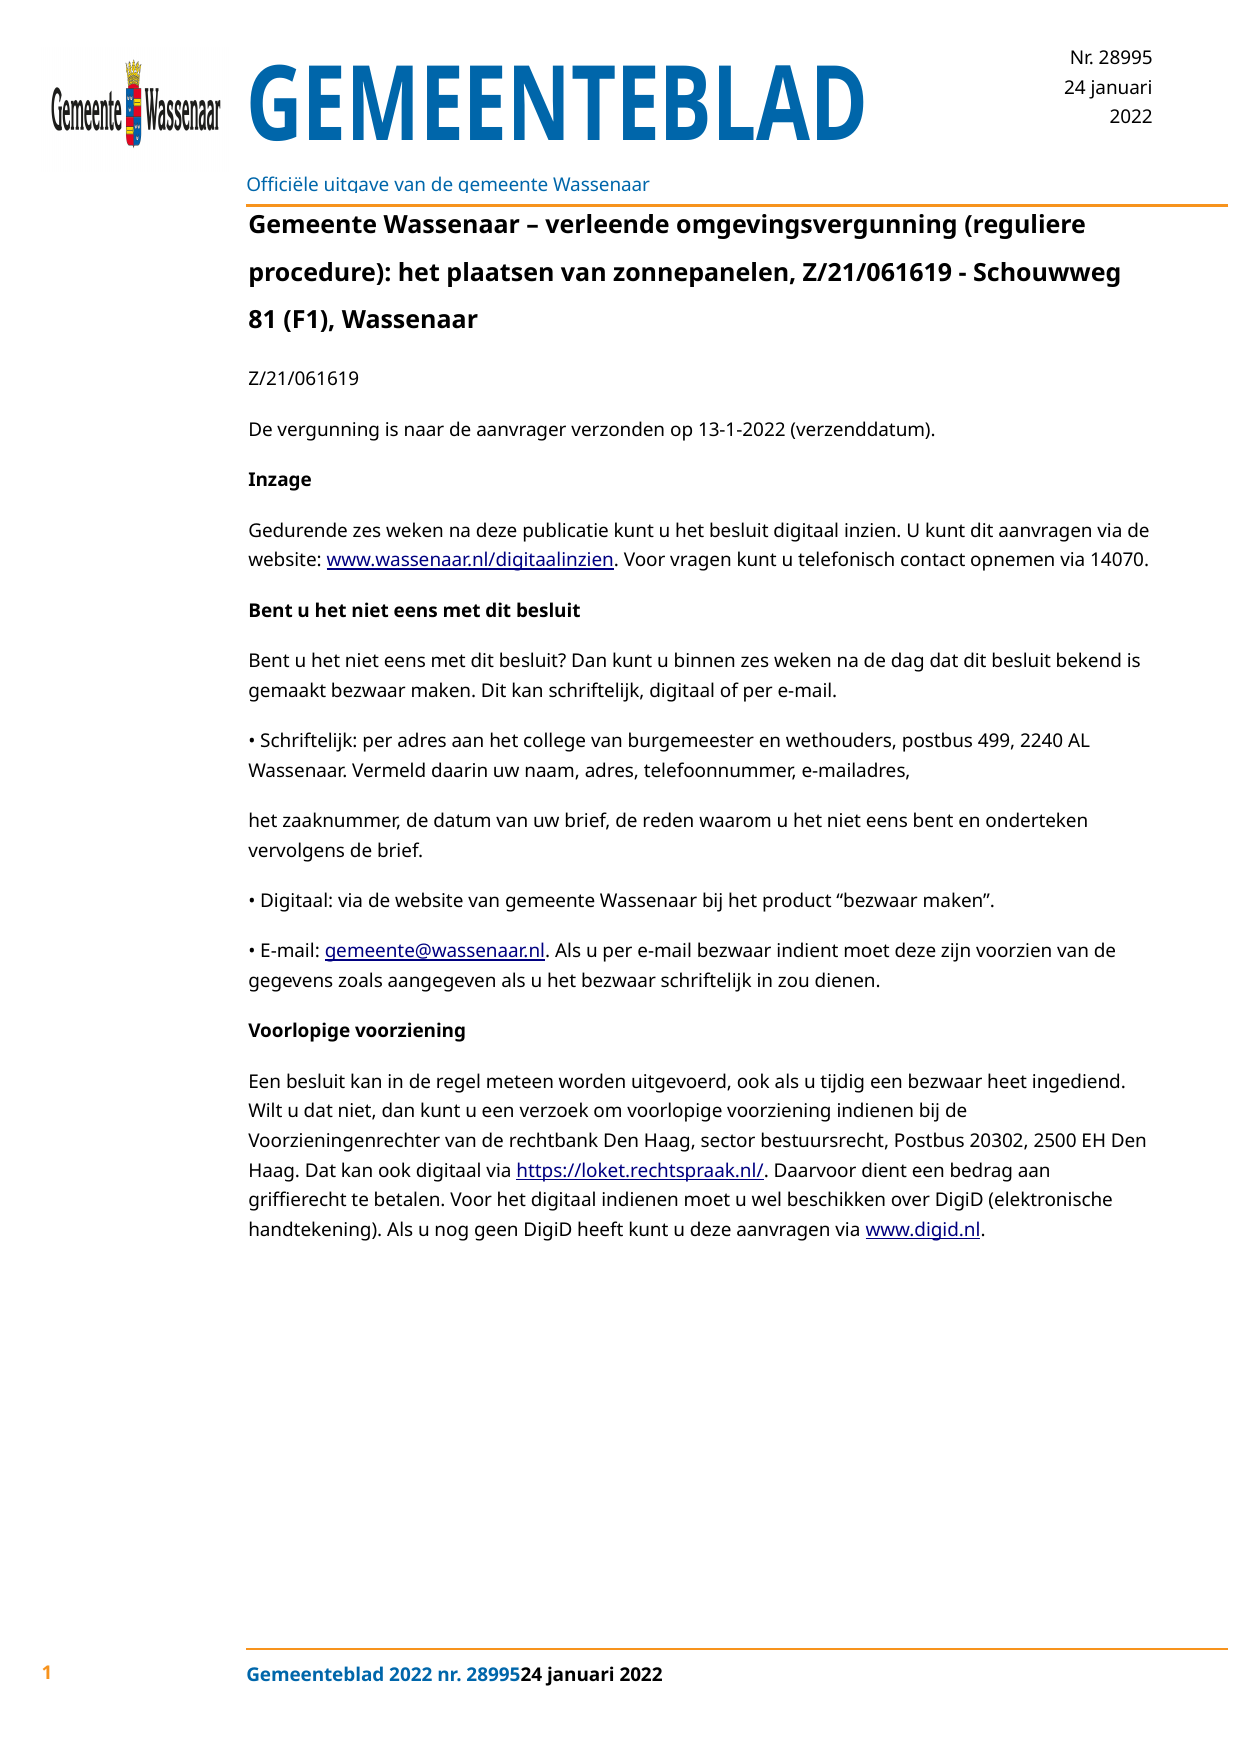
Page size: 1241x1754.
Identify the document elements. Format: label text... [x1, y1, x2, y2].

text het zaaknummer, de datum van uw brief, de reden waarom u het niet eens bent en onderteken vervolgens de brief. [248, 807, 1152, 862]
text Bent u het niet eens met dit besluit [248, 597, 1152, 622]
picture [41, 47, 231, 172]
text Gedurende zes weken na deze publicatie kunt u het besluit digitaal inzien. U kunt dit aanvragen via de website: www.wassenaar.nl/digitaalinzien. Voor vragen kunt u telefonisch contact opnemen via 14070. [248, 517, 1152, 572]
text Bent u het niet eens met dit besluit? Dan kunt u binnen zes weken na de dag dat dit besluit bekend is gemaakt bezwaar maken. Dit kan schriftelijk, digitaal of per e-mail. [248, 647, 1152, 702]
text Z/21/061619 [248, 366, 1152, 391]
text Inzage [248, 466, 1152, 492]
text • Schriftelijk: per adres aan het college van burgemeester en wethouders, postbus 499, 2240 AL Wassenaar. Vermeld daarin uw naam, adres, telefoonnummer, e-mailadres, [248, 727, 1152, 782]
text • Digitaal: via de website van gemeente Wassenaar bij het product “bezwaar maken”. [248, 887, 1152, 913]
text • E-mail: gemeente@wassenaar.nl. Als u per e-mail bezwaar indient moet deze zijn voorzien van de gegevens zoals aangegeven als u het bezwaar schriftelijk in zou dienen. [248, 938, 1152, 993]
text De vergunning is naar de aanvrager verzonden op 13-1-2022 (verzenddatum). [248, 416, 1152, 442]
text Een besluit kan in de regel meteen worden uitgevoerd, ook als u tijdig een bezwaar heet ingediend. Wilt u dat niet, dan kunt u een verzoek om voorlopige voorziening indienen bij de Voorzieningenrechter van de rechtbank Den Haag, sector bestuursrecht, Postbus 20302, 2500 EH Den Haag. Dat kan ook digitaal via https://loket.rechtspraak.nl/. Daarvoor dient een bedrag aan griffierecht te betalen. Voor het digitaal indienen moet u wel beschikken over DigiD (elektronische handtekening). Als u nog geen DigiD heeft kunt u deze aanvragen via www.digid.nl. [248, 1068, 1152, 1242]
text Gemeente Wassenaar – verleende omgevingsvergunning (reguliere procedure): het plaatsen van zonnepanelen, Z/21/061619 - Schouwweg 81 (F1), Wassenaar [248, 207, 1152, 336]
text Voorlopige voorziening [248, 1018, 1152, 1043]
